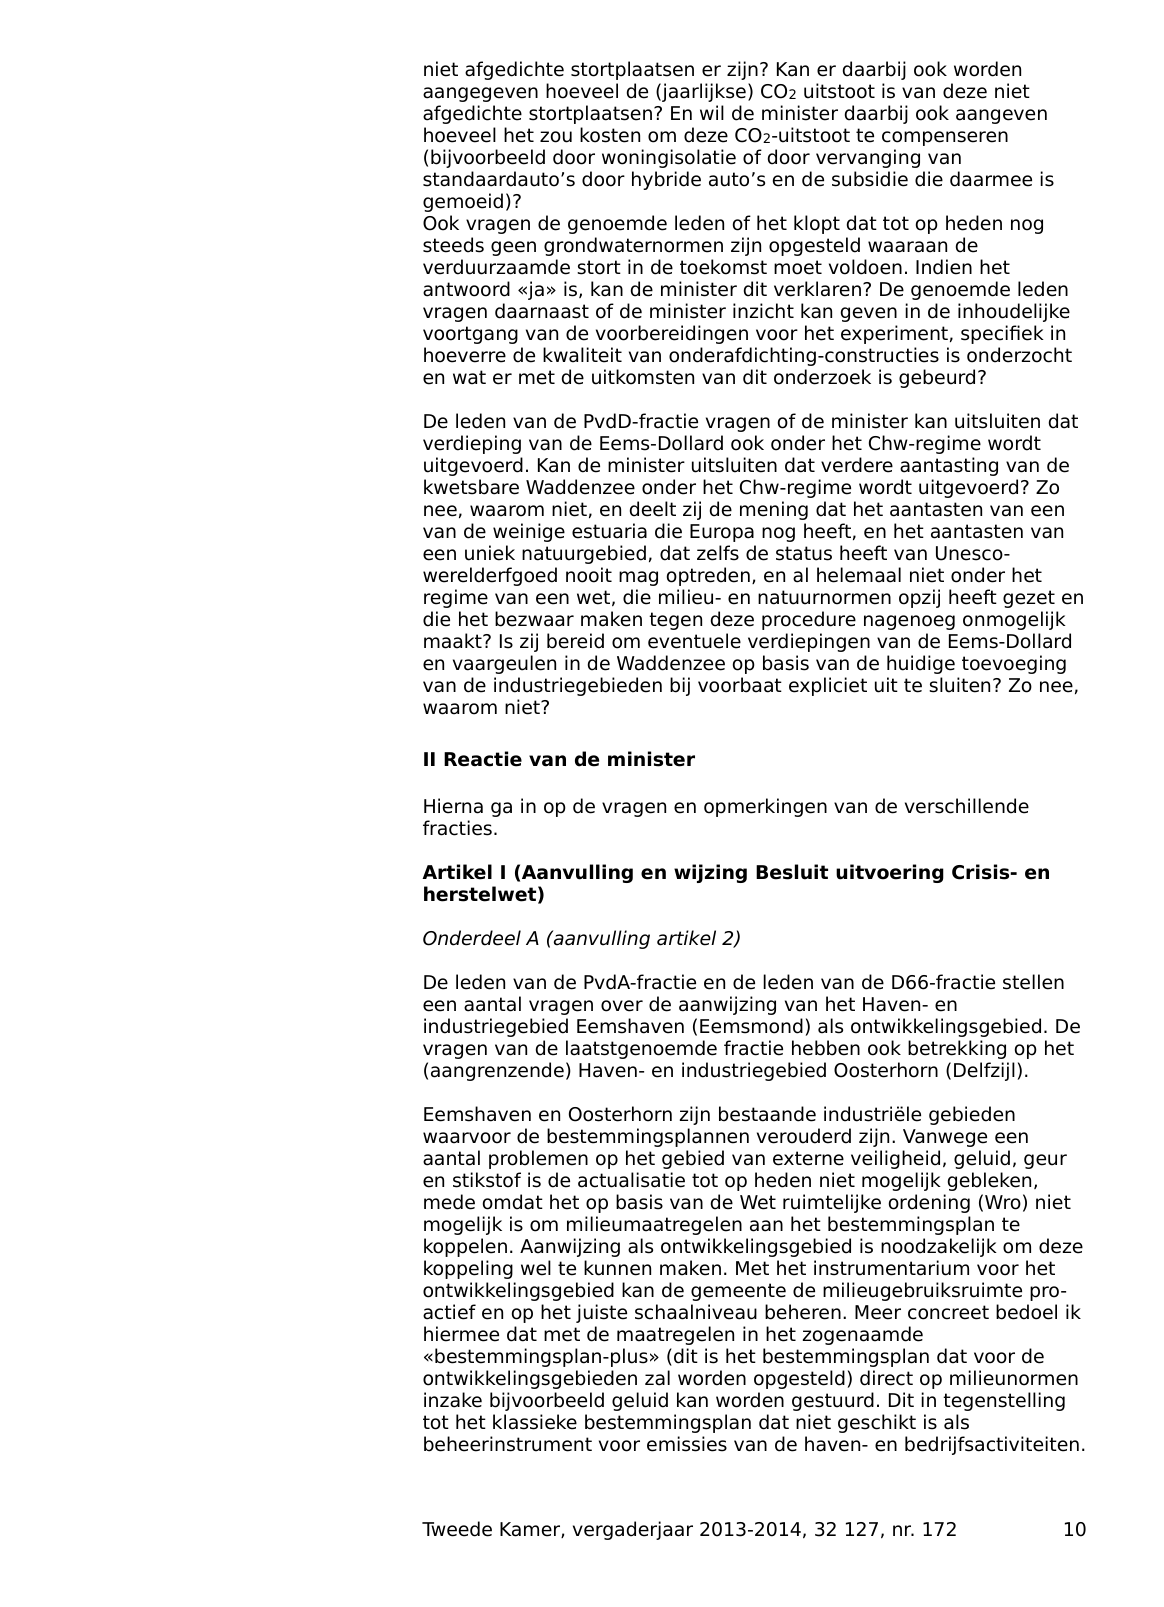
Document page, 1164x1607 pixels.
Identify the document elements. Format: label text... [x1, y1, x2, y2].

subtitle II Reactie van de minister [422, 749, 1087, 771]
text De leden van de PvdA-fractie en de leden van de D66-fractie stellen een aantal vragen over de aanwijzing van het Haven- en industriegebied Eemshaven (Eemsmond) als ontwikkelingsgebied. De vragen van de laatstgenoemde fractie hebben ook betrekking op het (aangrenzende) Haven- en industriegebied Oosterhorn (Delfzijl). [422, 972, 1087, 1082]
text niet afgedichte stortplaatsen er zijn? Kan er daarbij ook worden aangegeven hoeveel de (jaarlijkse) CO2 uitstoot is van deze niet afgedichte stortplaatsen? En wil de minister daarbij ook aangeven hoeveel het zou kosten om deze CO2-uitstoot te compenseren (bijvoorbeeld door woningisolatie of door vervanging van standaardauto’s door hybride auto’s en de subsidie die daarmee is gemoeid)? [422, 59, 1087, 213]
text Ook vragen de genoemde leden of het klopt dat tot op heden nog steeds geen grondwaternormen zijn opgesteld waaraan de verduurzaamde stort in de toekomst moet voldoen. Indien het antwoord «ja» is, kan de minister dit verklaren? De genoemde leden vragen daarnaast of de minister inzicht kan geven in de inhoudelijke voortgang van de voorbereidingen voor het experiment, specifiek in hoeverre de kwaliteit van onderafdichting-constructies is onderzocht en wat er met de uitkomsten van dit onderzoek is gebeurd? [422, 213, 1087, 389]
text Eemshaven en Oosterhorn zijn bestaande industriële gebieden waarvoor de bestemmingsplannen verouderd zijn. Vanwege een aantal problemen op het gebied van externe veiligheid, geluid, geur en stikstof is de actualisatie tot op heden niet mogelijk gebleken, mede omdat het op basis van de Wet ruimtelijke ordening (Wro) niet mogelijk is om milieumaatregelen aan het bestemmingsplan te koppelen. Aanwijzing als ontwikkelingsgebied is noodzakelijk om deze koppeling wel te kunnen maken. Met het instrumentarium voor het ontwikkelingsgebied kan de gemeente de milieugebruiksruimte pro-actief en op het juiste schaalniveau beheren. Meer concreet bedoel ik hiermee dat met de maatregelen in het zogenaamde «bestemmingsplan-plus» (dit is het bestemmingsplan dat voor de ontwikkelingsgebieden zal worden opgesteld) direct op milieunormen inzake bijvoorbeeld geluid kan worden gestuurd. Dit in tegenstelling tot het klassieke bestemmingsplan dat niet geschikt is als beheerinstrument voor emissies van de haven- en bedrijfsactiviteiten. [422, 1104, 1087, 1456]
subtitle Artikel I (Aanvulling en wijzing Besluit uitvoering Crisis- en herstelwet) [422, 862, 1087, 906]
subtitle Onderdeel A (aanvulling artikel 2) [422, 928, 1087, 950]
text Hierna ga in op de vragen en opmerkingen van de verschillende fracties. [422, 796, 1087, 839]
text De leden van de PvdD-fractie vragen of de minister kan uitsluiten dat verdieping van de Eems-Dollard ook onder het Chw-regime wordt uitgevoerd. Kan de minister uitsluiten dat verdere aantasting van de kwetsbare Waddenzee onder het Chw-regime wordt uitgevoerd? Zo nee, waarom niet, en deelt zij de mening dat het aantasten van een van de weinige estuaria die Europa nog heeft, en het aantasten van een uniek natuurgebied, dat zelfs de status heeft van Unesco-werelderfgoed nooit mag optreden, en al helemaal niet onder het regime van een wet, die milieu- en natuurnormen opzij heeft gezet en die het bezwaar maken tegen deze procedure nagenoeg onmogelijk maakt? Is zij bereid om eventuele verdiepingen van de Eems-Dollard en vaargeulen in de Waddenzee op basis van de huidige toevoeging van de industriegebieden bij voorbaat expliciet uit te sluiten? Zo nee, waarom niet? [422, 411, 1087, 719]
